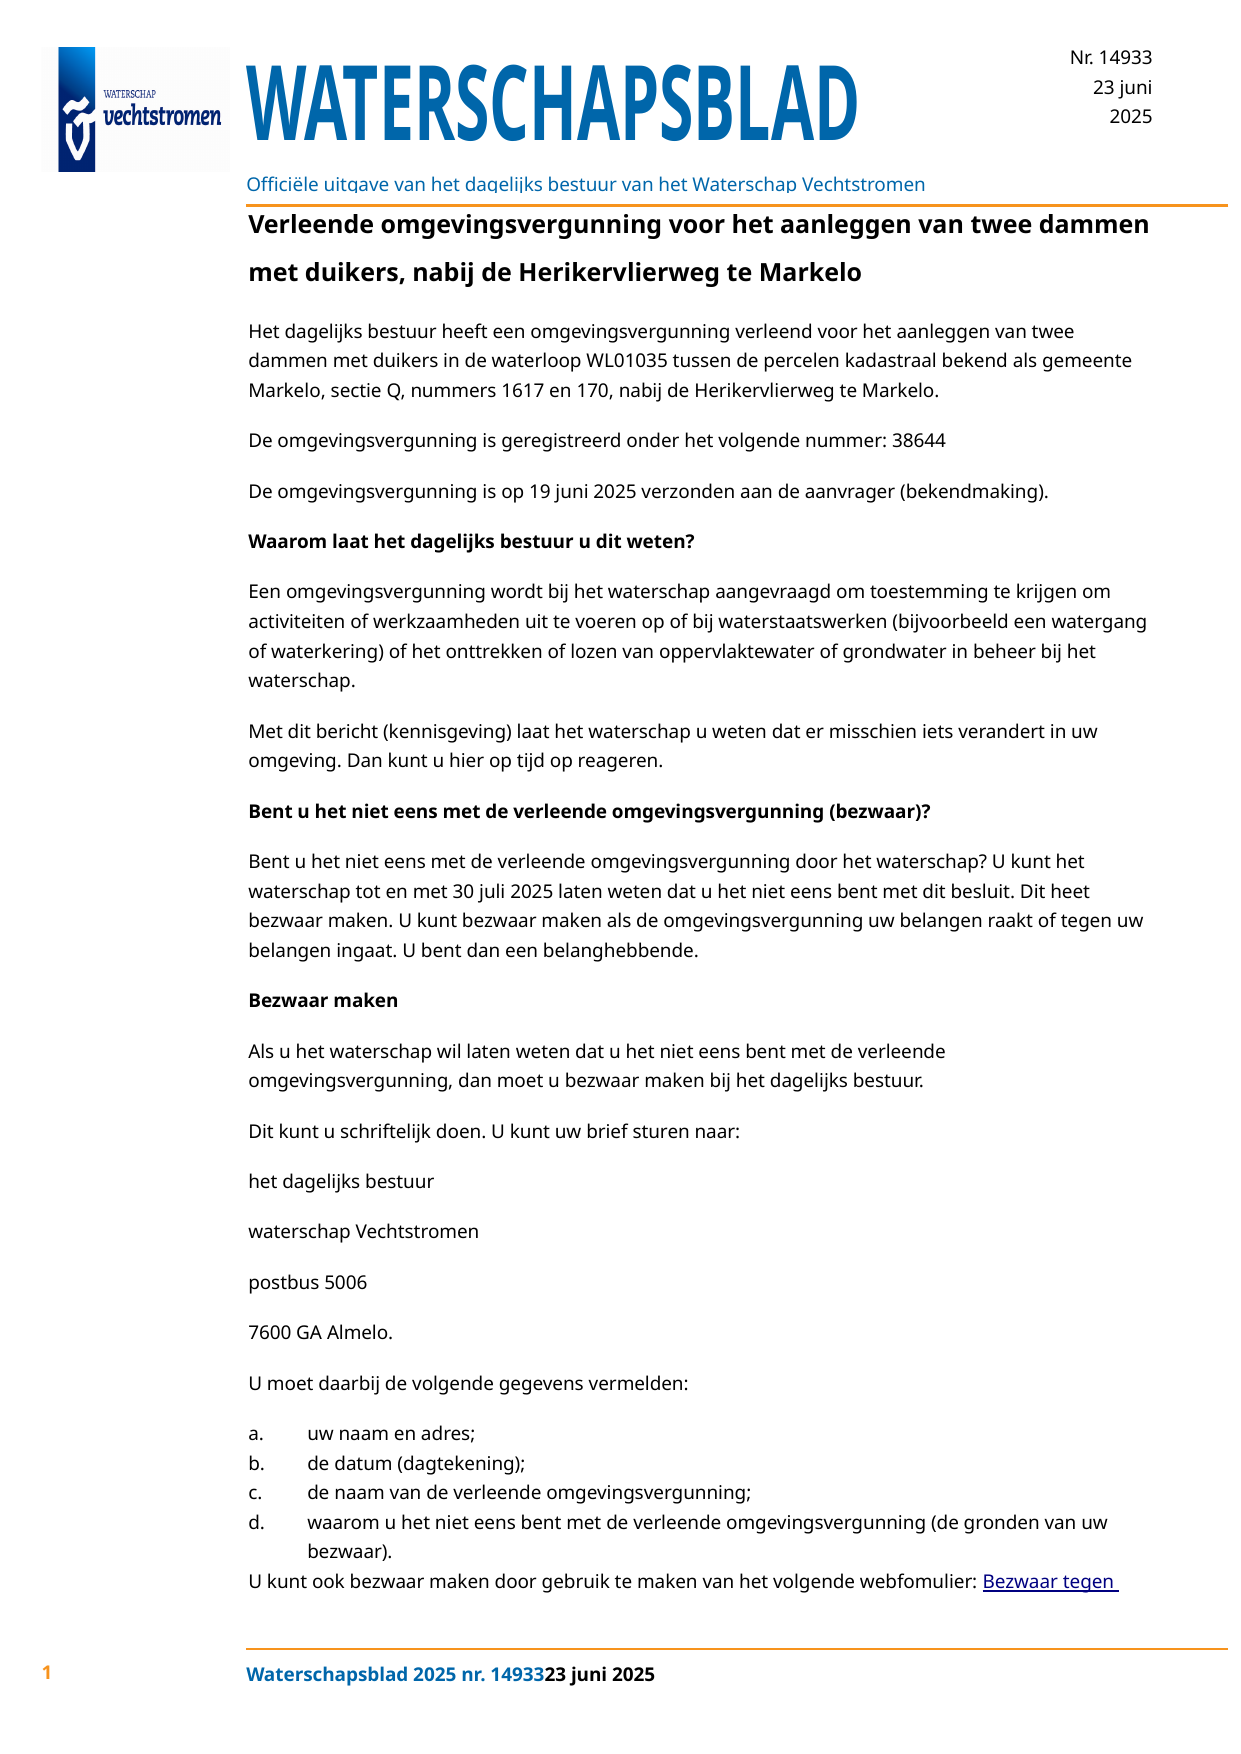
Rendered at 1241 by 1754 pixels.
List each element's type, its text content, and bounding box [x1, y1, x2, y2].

text Verleende omgevingsvergunning voor het aanleggen van twee dammen met duikers, nabij de Herikervlierweg te Markelo [248, 207, 1152, 288]
text postbus 5006 [248, 1269, 1152, 1295]
text Een omgevingsvergunning wordt bij het waterschap aangevraagd om toestemming te krijgen om activiteiten of werkzaamheden uit te voeren op of bij waterstaatswerken (bijvoorbeeld een watergang of waterkering) of het onttrekken of lozen van oppervlaktewater of grondwater in beheer bij het waterschap. [248, 579, 1152, 693]
text De omgevingsvergunning is op 19 juni 2025 verzonden aan de aanvrager (bekendmaking). [248, 478, 1152, 504]
text het dagelijks bestuur [248, 1168, 1152, 1194]
text Bent u het niet eens met de verleende omgevingsvergunning (bezwaar)? [248, 798, 1152, 824]
text Met dit bericht (kennisgeving) laat het waterschap u weten dat er misschien iets verandert in uw omgeving. Dan kunt u hier op tijd op reageren. [248, 718, 1152, 773]
list de naam van de verleende omgevingsvergunning; [248, 1479, 1152, 1505]
text U kunt ook bezwaar maken door gebruik te maken van het volgende webfomulier: Bezwaar tegen [248, 1568, 1152, 1594]
text Het dagelijks bestuur heeft een omgevingsvergunning verleend voor het aanleggen van twee dammen met duikers in de waterloop WL01035 tussen de percelen kadastraal bekend als gemeente Markelo, sectie Q, nummers 1617 en 170, nabij de Herikervlierweg te Markelo. [248, 318, 1152, 403]
list de datum (dagtekening); [248, 1450, 1152, 1476]
text Als u het waterschap wil laten weten dat u het niet eens bent met de verleende omgevingsvergunning, dan moet u bezwaar maken bij het dagelijks bestuur. [248, 1038, 1152, 1093]
picture [41, 47, 231, 172]
text Dit kunt u schriftelijk doen. U kunt uw brief sturen naar: [248, 1118, 1152, 1144]
text U moet daarbij de volgende gegevens vermelden: [248, 1370, 1152, 1396]
text De omgevingsvergunning is geregistreerd onder het volgende nummer: 38644 [248, 427, 1152, 453]
list waarom u het niet eens bent met de verleende omgevingsvergunning (de gronden van uw bezwaar). [248, 1509, 1152, 1564]
text waterschap Vechtstromen [248, 1219, 1152, 1244]
text Waarom laat het dagelijks bestuur u dit weten? [248, 528, 1152, 554]
text Bent u het niet eens met de verleende omgevingsvergunning door het waterschap? U kunt het waterschap tot en met 30 juli 2025 laten weten dat u het niet eens bent met dit besluit. Dit heet bezwaar maken. U kunt bezwaar maken als de omgevingsvergunning uw belangen raakt of tegen uw belangen ingaat. U bent dan een belanghebbende. [248, 848, 1152, 963]
list uw naam en adres; [248, 1420, 1152, 1446]
text 7600 GA Almelo. [248, 1319, 1152, 1345]
text Bezwaar maken [248, 987, 1152, 1013]
